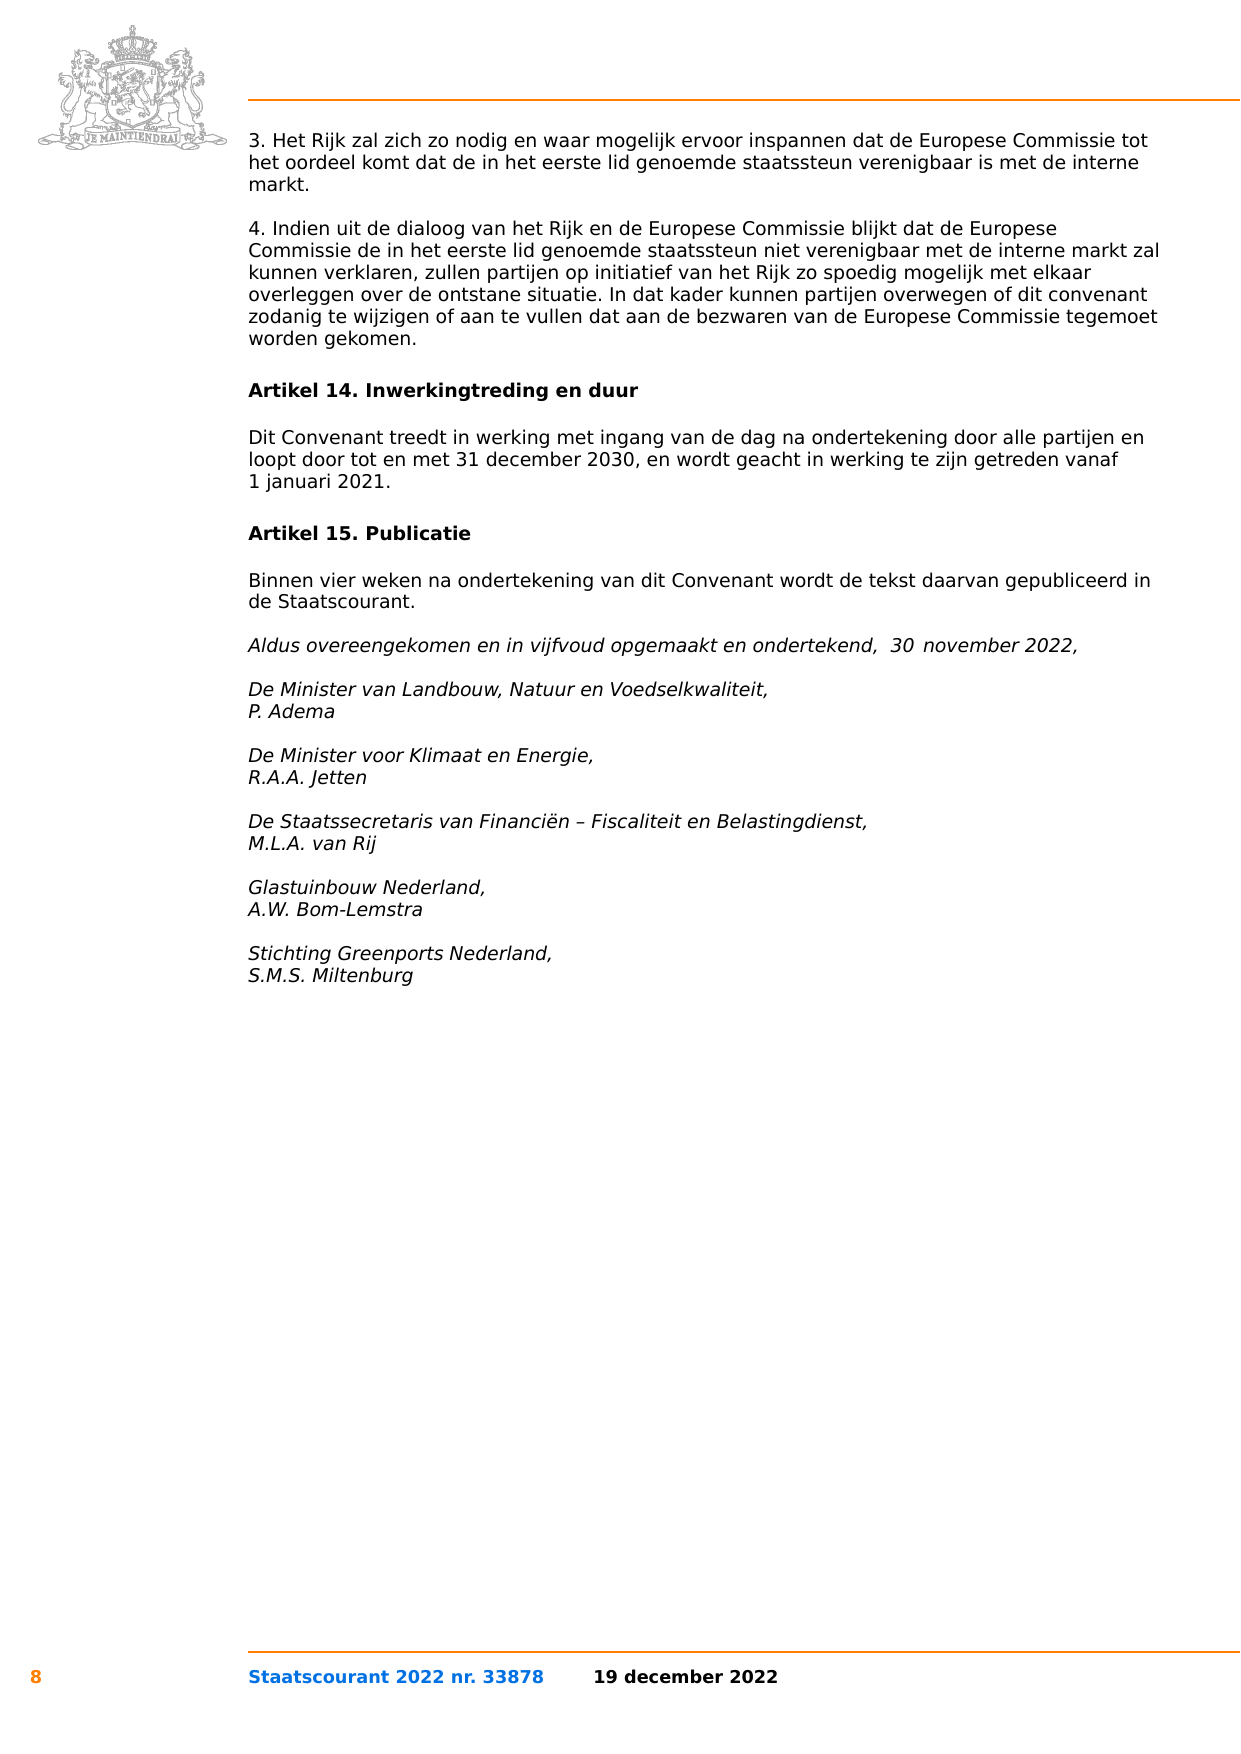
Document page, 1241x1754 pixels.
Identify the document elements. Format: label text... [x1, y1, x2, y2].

text Aldus overeengekomen en in vijfvoud opgemaakt en ondertekend, 30 november 2022, [248, 635, 1163, 657]
text 3. Het Rijk zal zich zo nodig en waar mogelijk ervoor inspannen dat de Europese Commissie tot het oordeel komt dat de in het eerste lid genoemde staatssteun verenigbaar is met de interne markt. [248, 130, 1163, 196]
text De Minister voor Klimaat en Energie, R.A.A. Jetten [248, 745, 1163, 789]
text Dit Convenant treedt in werking met ingang van de dag na ondertekening door alle partijen en loopt door tot en met 31 december 2030, en wordt geacht in werking te zijn getreden vanaf 1 januari 2021. [248, 427, 1163, 492]
subtitle Artikel 14. Inwerkingtreding en duur [248, 379, 1163, 402]
picture [38, 25, 227, 150]
text Binnen vier weken na ondertekening van dit Convenant wordt de tekst daarvan gepubliceerd in de Staatscourant. [248, 569, 1163, 613]
text 4. Indien uit de dialoog van het Rijk en de Europese Commissie blijkt dat de Europese Commissie de in het eerste lid genoemde staatssteun niet verenigbaar met de interne markt zal kunnen verklaren, zullen partijen op initiatief van het Rijk zo spoedig mogelijk met elkaar overleggen over de ontstane situatie. In dat kader kunnen partijen overwegen of dit convenant zodanig te wijzigen of aan te vullen dat aan de bezwaren van de Europese Commissie tegemoet worden gekomen. [248, 218, 1163, 349]
text De Minister van Landbouw, Natuur en Voedselkwaliteit, P. Adema [248, 679, 1163, 723]
text Stichting Greenports Nederland, S.M.S. Miltenburg [248, 942, 1163, 986]
text Glastuinbouw Nederland, A.W. Bom-Lemstra [248, 877, 1163, 921]
subtitle Artikel 15. Publicatie [248, 522, 1163, 544]
text De Staatssecretaris van Financiën – Fiscaliteit en Belastingdienst, M.L.A. van Rij [248, 811, 1163, 855]
